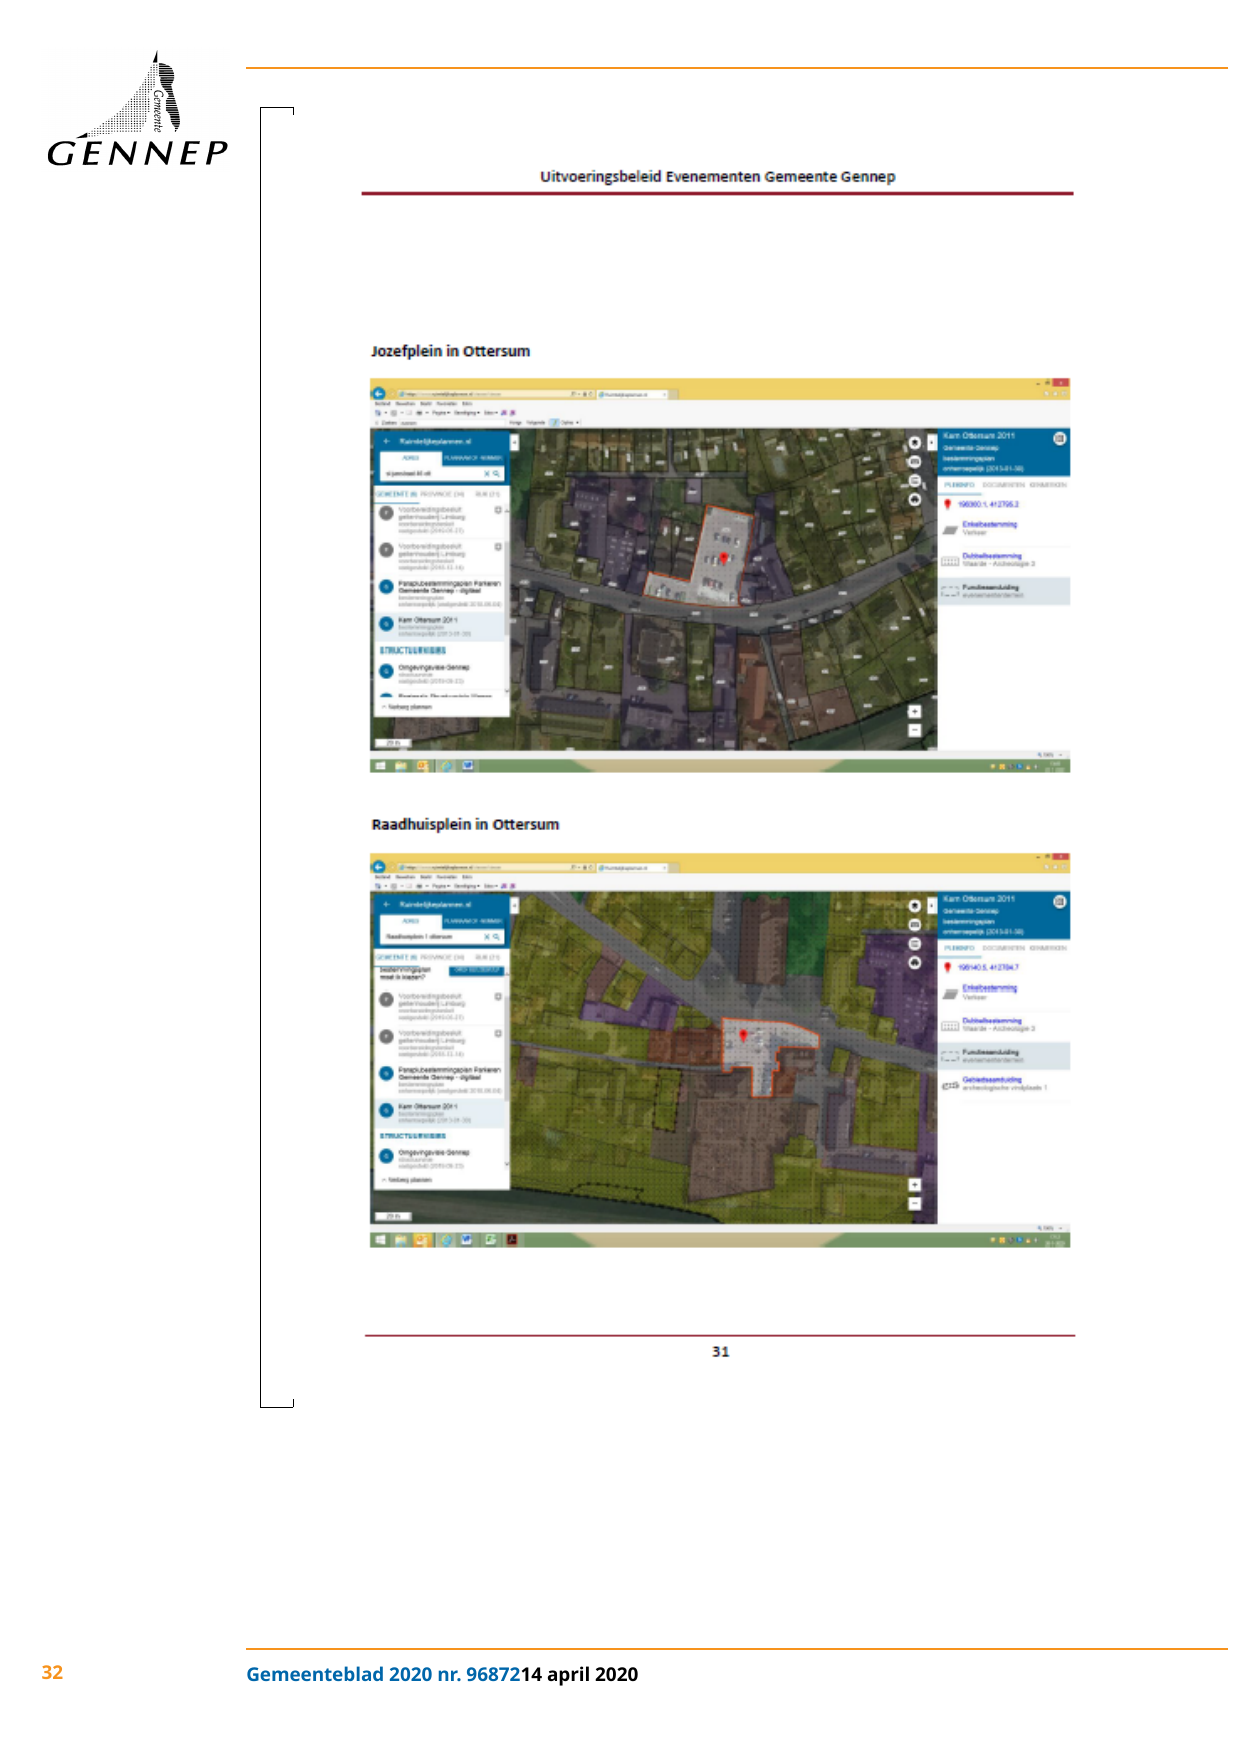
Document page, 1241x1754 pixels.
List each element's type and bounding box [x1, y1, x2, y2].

picture [268, 115, 1173, 1399]
picture [41, 47, 231, 172]
